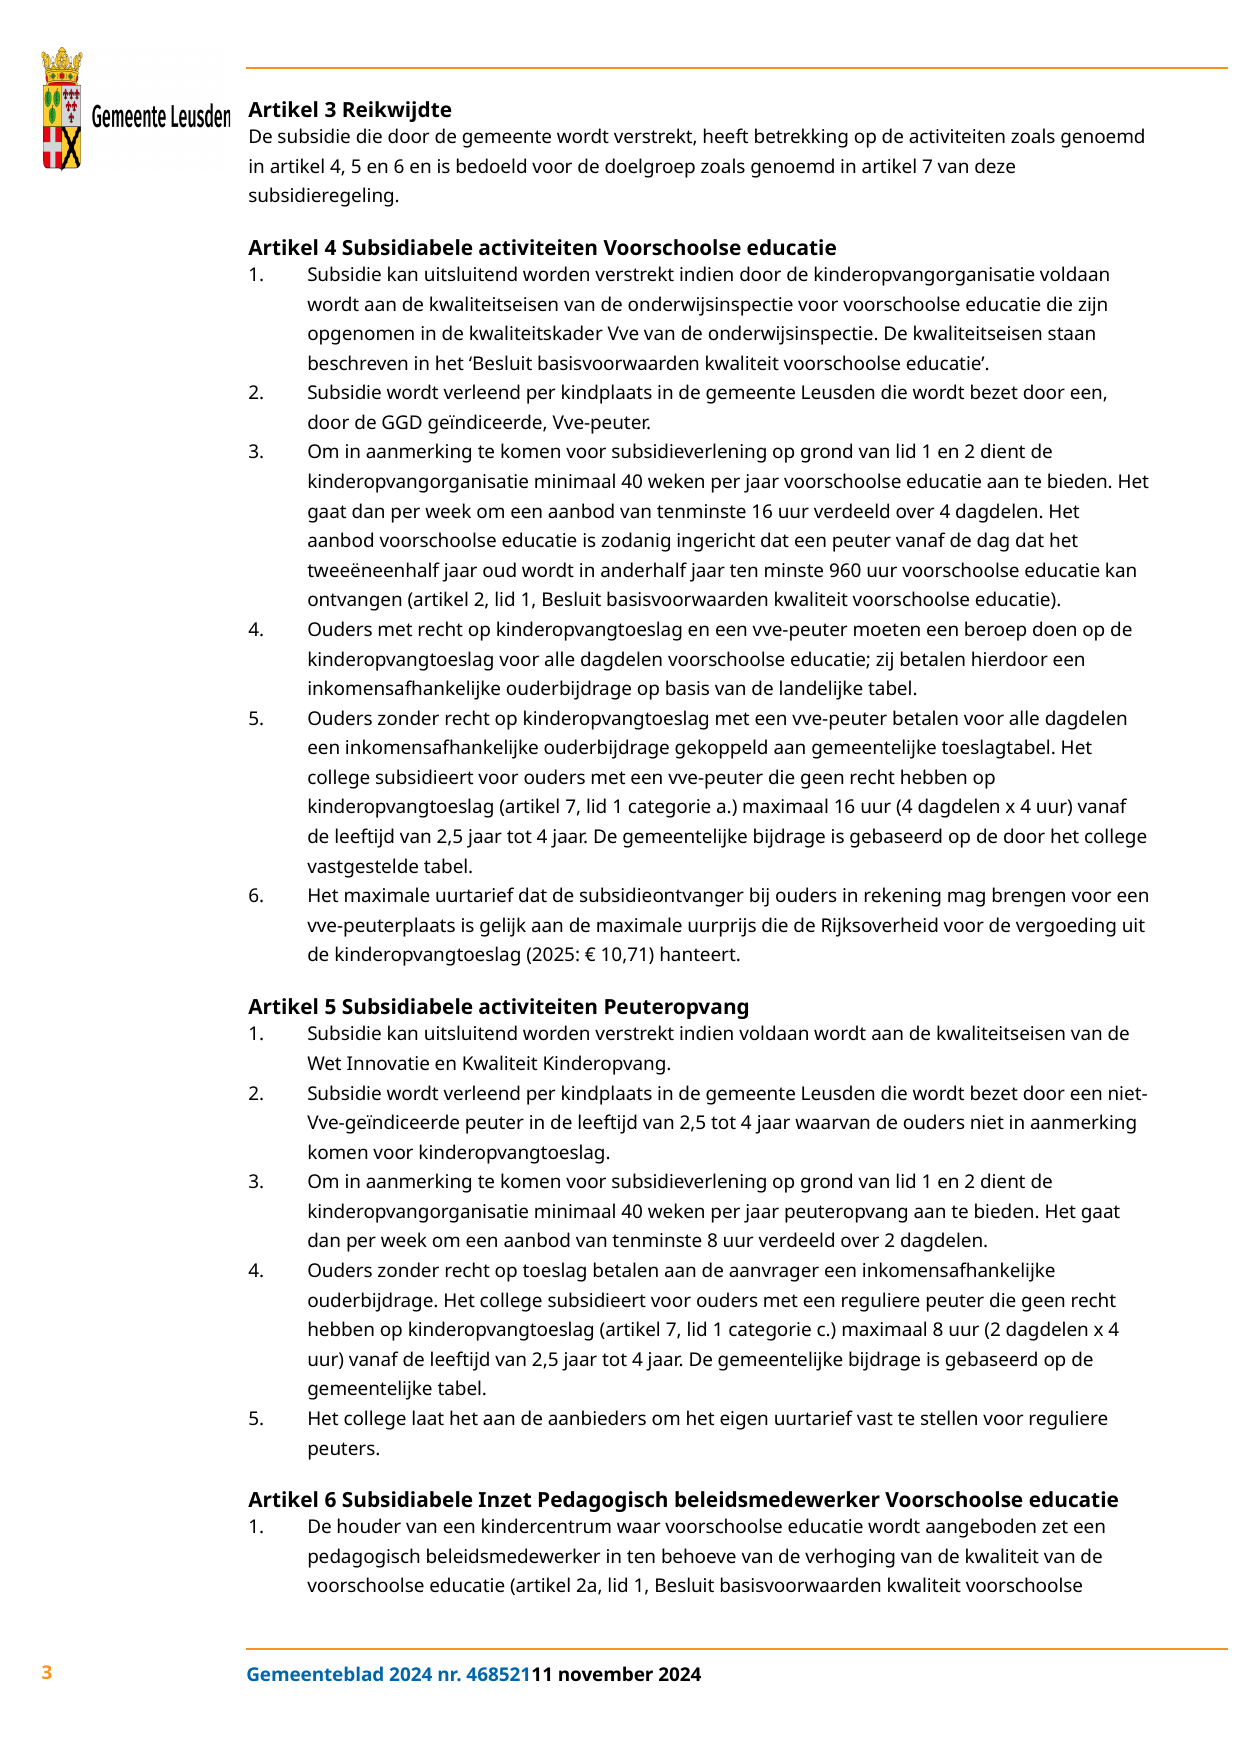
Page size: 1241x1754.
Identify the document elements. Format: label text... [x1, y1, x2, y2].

list Het maximale uurtarief dat de subsidieontvanger bij ouders in rekening mag brengen voor een vve-peuterplaats is gelijk aan de maximale uurprijs die de Rijksoverheid voor de vergoeding uit de kinderopvangtoeslag (2025: € 10,71) hanteert. [248, 882, 1152, 967]
picture [41, 47, 231, 172]
text De subsidie die door de gemeente wordt verstrekt, heeft betrekking op de activiteiten zoals genoemd in artikel 4, 5 en 6 en is bedoeld voor de doelgroep zoals genoemd in artikel 7 van deze subsidieregeling. [248, 123, 1152, 208]
list Om in aanmerking te komen voor subsidieverlening op grond van lid 1 en 2 dient de kinderopvangorganisatie minimaal 40 weken per jaar voorschoolse educatie aan te bieden. Het gaat dan per week om een aanbod van tenminste 16 uur verdeeld over 4 dagdelen. Het aanbod voorschoolse educatie is zodanig ingericht dat een peuter vanaf de dag dat het tweeëneenhalf jaar oud wordt in anderhalf jaar ten minste 960 uur voorschoolse educatie kan ontvangen (artikel 2, lid 1, Besluit basisvoorwaarden kwaliteit voorschoolse educatie). [248, 439, 1152, 612]
list Het college laat het aan de aanbieders om het eigen uurtarief vast te stellen voor reguliere peuters. [248, 1405, 1152, 1460]
text Artikel 6 Subsidiabele Inzet Pedagogisch beleidsmedewerker Voorschoolse educatie [248, 1485, 1152, 1513]
text Artikel 5 Subsidiabele activiteiten Peuteropvang [248, 992, 1152, 1021]
list Subsidie wordt verleend per kindplaats in de gemeente Leusden die wordt bezet door een, door de GGD geïndiceerde, Vve-peuter. [248, 379, 1152, 435]
text Artikel 3 Reikwijdte [248, 95, 1152, 123]
list Subsidie kan uitsluitend worden verstrekt indien door de kinderopvangorganisatie voldaan wordt aan de kwaliteitseisen van de onderwijsinspectie voor voorschoolse educatie die zijn opgenomen in de kwaliteitskader Vve van de onderwijsinspectie. De kwaliteitseisen staan beschreven in het ‘Besluit basisvoorwaarden kwaliteit voorschoolse educatie’. [248, 261, 1152, 376]
list Om in aanmerking te komen voor subsidieverlening op grond van lid 1 en 2 dient de kinderopvangorganisatie minimaal 40 weken per jaar peuteropvang aan te bieden. Het gaat dan per week om een aanbod van tenminste 8 uur verdeeld over 2 dagdelen. [248, 1168, 1152, 1253]
text Artikel 4 Subsidiabele activiteiten Voorschoolse educatie [248, 233, 1152, 261]
list Ouders zonder recht op toeslag betalen aan de aanvrager een inkomensafhankelijke ouderbijdrage. Het college subsidieert voor ouders met een reguliere peuter die geen recht hebben op kinderopvangtoeslag (artikel 7, lid 1 categorie c.) maximaal 8 uur (2 dagdelen x 4 uur) vanaf de leeftijd van 2,5 jaar tot 4 jaar. De gemeentelijke bijdrage is gebaseerd op de gemeentelijke tabel. [248, 1257, 1152, 1401]
list Subsidie wordt verleend per kindplaats in de gemeente Leusden die wordt bezet door een niet-Vve-geïndiceerde peuter in de leeftijd van 2,5 tot 4 jaar waarvan de ouders niet in aanmerking komen voor kinderopvangtoeslag. [248, 1080, 1152, 1164]
list De houder van een kindercentrum waar voorschoolse educatie wordt aangeboden zet een pedagogisch beleidsmedewerker in ten behoeve van de verhoging van de kwaliteit van de voorschoolse educatie (artikel 2a, lid 1, Besluit basisvoorwaarden kwaliteit voorschoolse [248, 1513, 1152, 1598]
list Ouders met recht op kinderopvangtoeslag en een vve-peuter moeten een beroep doen op de kinderopvangtoeslag voor alle dagdelen voorschoolse educatie; zij betalen hierdoor een inkomensafhankelijke ouderbijdrage op basis van de landelijke tabel. [248, 616, 1152, 701]
list Ouders zonder recht op kinderopvangtoeslag met een vve-peuter betalen voor alle dagdelen een inkomensafhankelijke ouderbijdrage gekoppeld aan gemeentelijke toeslagtabel. Het college subsidieert voor ouders met een vve-peuter die geen recht hebben op kinderopvangtoeslag (artikel 7, lid 1 categorie a.) maximaal 16 uur (4 dagdelen x 4 uur) vanaf de leeftijd van 2,5 jaar tot 4 jaar. De gemeentelijke bijdrage is gebaseerd op de door het college vastgestelde tabel. [248, 705, 1152, 879]
list Subsidie kan uitsluitend worden verstrekt indien voldaan wordt aan de kwaliteitseisen van de Wet Innovatie en Kwaliteit Kinderopvang. [248, 1021, 1152, 1076]
